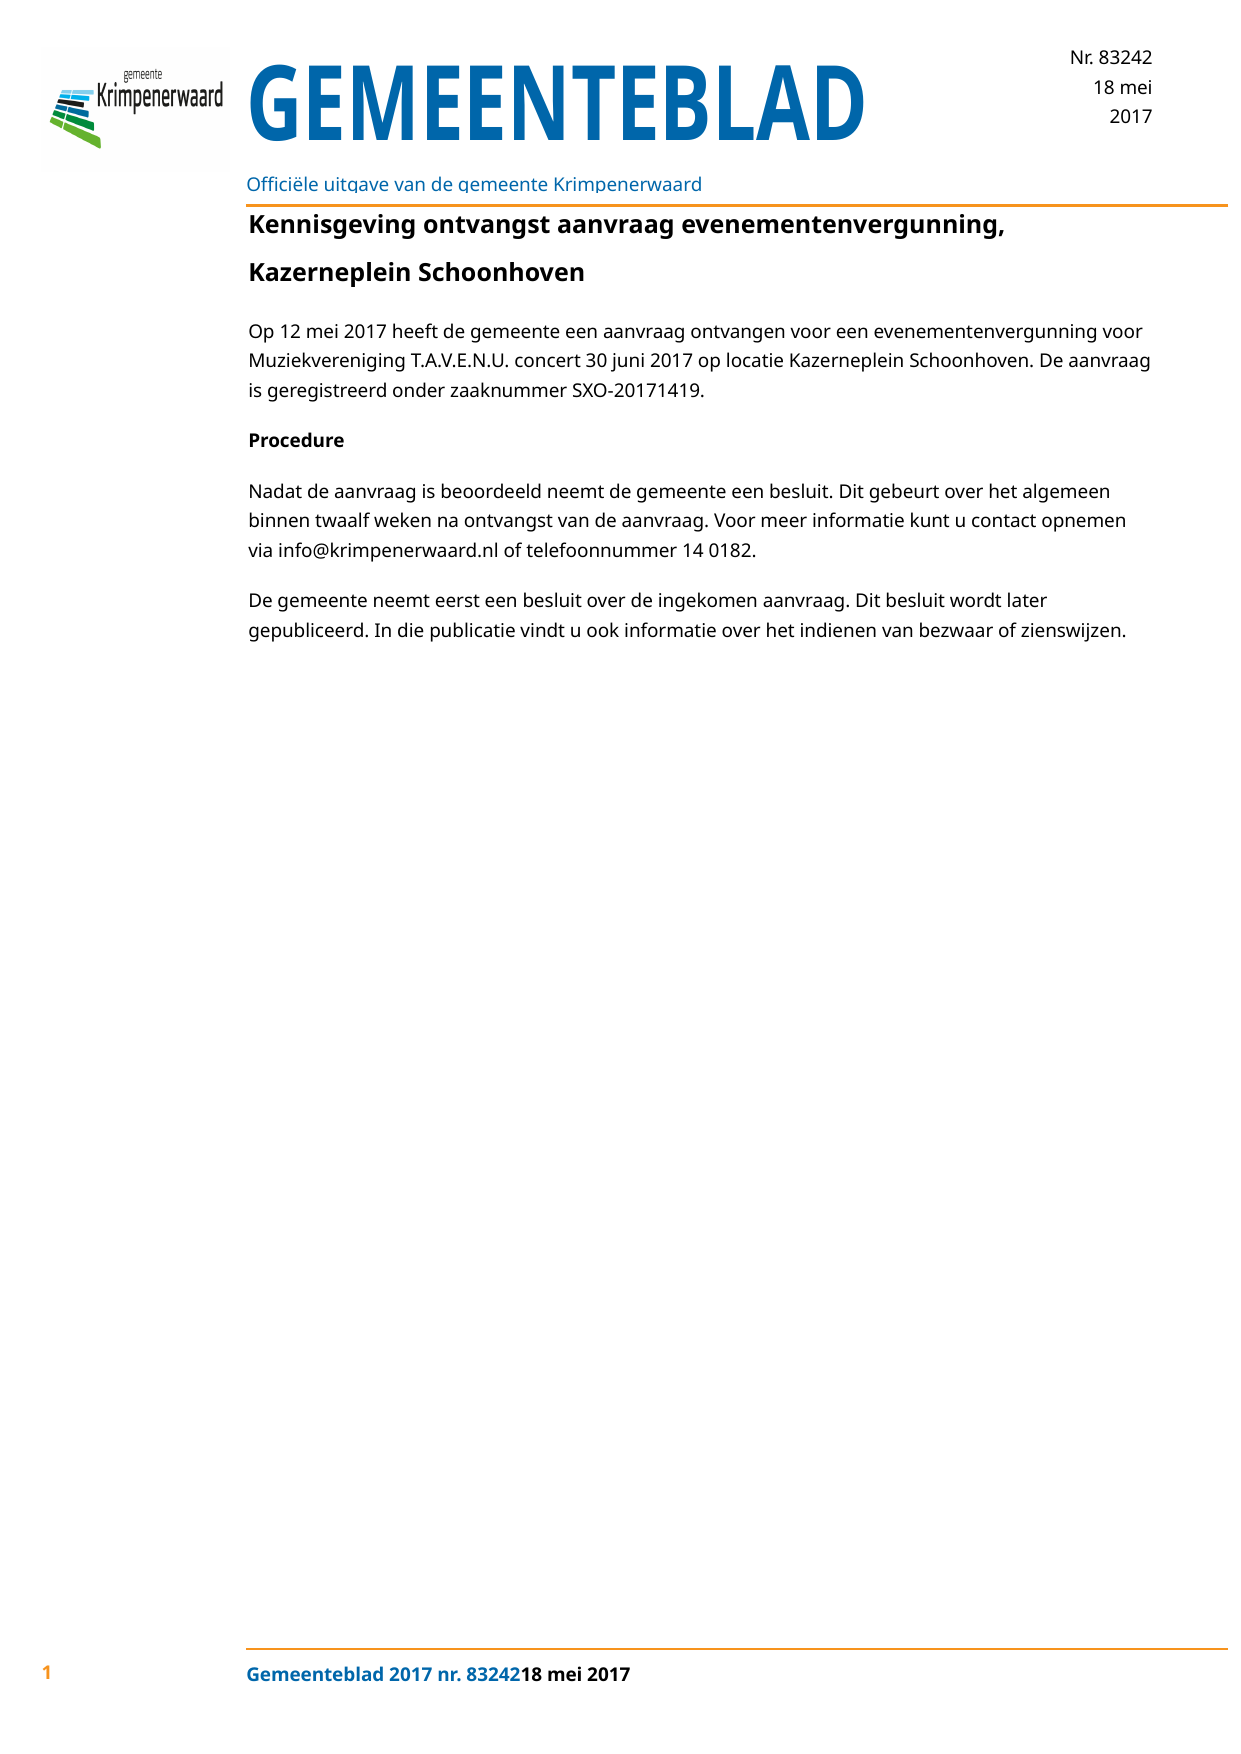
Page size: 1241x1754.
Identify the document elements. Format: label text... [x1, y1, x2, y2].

text Op 12 mei 2017 heeft de gemeente een aanvraag ontvangen voor een evenementenvergunning voor Muziekvereniging T.A.V.E.N.U. concert 30 juni 2017 op locatie Kazerneplein Schoonhoven. De aanvraag is geregistreerd onder zaaknummer SXO-20171419. [248, 318, 1152, 403]
picture [41, 47, 231, 172]
text Procedure [248, 427, 1152, 453]
text De gemeente neemt eerst een besluit over de ingekomen aanvraag. Dit besluit wordt later gepubliceerd. In die publicatie vindt u ook informatie over het indienen van bezwaar of zienswijzen. [248, 587, 1152, 643]
text Kennisgeving ontvangst aanvraag evenementenvergunning, Kazerneplein Schoonhoven [248, 207, 1152, 288]
text Nadat de aanvraag is beoordeeld neemt de gemeente een besluit. Dit gebeurt over het algemeen binnen twaalf weken na ontvangst van de aanvraag. Voor meer informatie kunt u contact opnemen via info@krimpenerwaard.nl of telefoonnummer 14 0182. [248, 478, 1152, 563]
